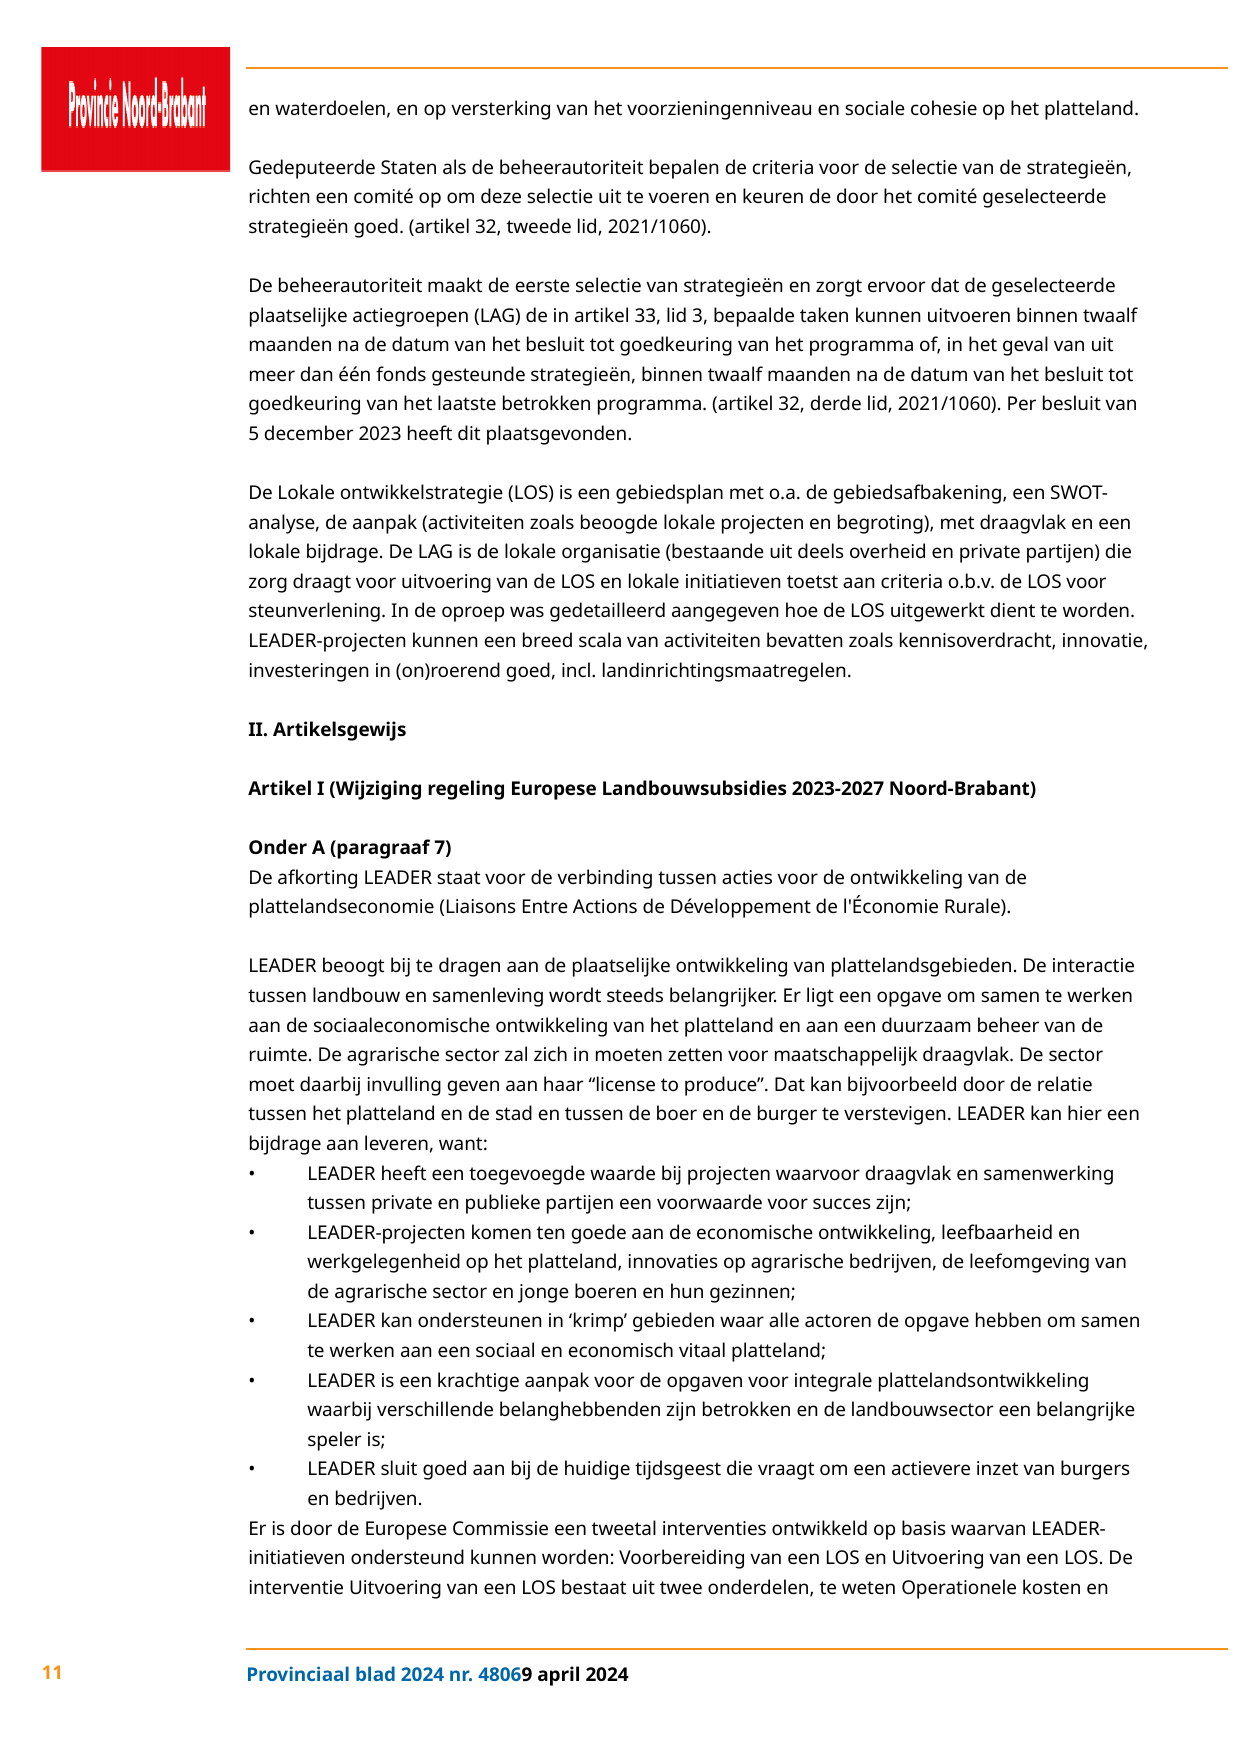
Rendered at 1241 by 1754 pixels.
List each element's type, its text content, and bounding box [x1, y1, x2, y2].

text De afkorting LEADER staat voor de verbinding tussen acties voor de ontwikkeling van de plattelandseconomie (Liaisons Entre Actions de Développement de l'Économie Rurale). [248, 864, 1152, 919]
text Artikel I (Wijziging regeling Europese Landbouwsubsidies 2023-2027 Noord-Brabant) [248, 775, 1152, 801]
text LEADER beoogt bij te dragen aan de plaatselijke ontwikkeling van plattelandsgebieden. De interactie tussen landbouw en samenleving wordt steeds belangrijker. Er ligt een opgave om samen te werken aan de sociaaleconomische ontwikkeling van het platteland en aan een duurzaam beheer van de ruimte. De agrarische sector zal zich in moeten zetten voor maatschappelijk draagvlak. De sector moet daarbij invulling geven aan haar “license to produce”. Dat kan bijvoorbeeld door de relatie tussen het platteland en de stad en tussen de boer en de burger te verstevigen. LEADER kan hier een bijdrage aan leveren, want: [248, 953, 1152, 1156]
list LEADER is een krachtige aanpak voor de opgaven voor integrale plattelandsontwikkeling waarbij verschillende belanghebbenden zijn betrokken en de landbouwsector een belangrijke speler is; [248, 1367, 1152, 1452]
text Gedeputeerde Staten als de beheerautoriteit bepalen de criteria voor de selectie van de strategieën, richten een comité op om deze selectie uit te voeren en keuren de door het comité geselecteerde strategieën goed. (artikel 32, tweede lid, 2021/1060). [248, 154, 1152, 239]
text II. Artikelsgewijs [248, 716, 1152, 742]
list LEADER-projecten komen ten goede aan de economische ontwikkeling, leefbaarheid en werkgelegenheid op het platteland, innovaties op agrarische bedrijven, de leefomgeving van de agrarische sector en jonge boeren en hun gezinnen; [248, 1219, 1152, 1304]
text Onder A (paragraaf 7) [248, 834, 1152, 860]
list LEADER heeft een toegevoegde waarde bij projecten waarvoor draagvlak en samenwerking tussen private en publieke partijen een voorwaarde voor succes zijn; [248, 1160, 1152, 1215]
text De Lokale ontwikkelstrategie (LOS) is een gebiedsplan met o.a. de gebiedsafbakening, een SWOT-analyse, de aanpak (activiteiten zoals beoogde lokale projecten en begroting), met draagvlak en een lokale bijdrage. De LAG is de lokale organisatie (bestaande uit deels overheid en private partijen) die zorg draagt voor uitvoering van de LOS en lokale initiatieven toetst aan criteria o.b.v. de LOS voor steunverlening. In de oproep was gedetailleerd aangegeven hoe de LOS uitgewerkt dient te worden. LEADER-projecten kunnen een breed scala van activiteiten bevatten zoals kennisoverdracht, innovatie, investeringen in (on)roerend goed, incl. landinrichtingsmaatregelen. [248, 479, 1152, 683]
text Er is door de Europese Commissie een tweetal interventies ontwikkeld op basis waarvan LEADER-initiatieven ondersteund kunnen worden: Voorbereiding van een LOS en Uitvoering van een LOS. De interventie Uitvoering van een LOS bestaat uit twee onderdelen, te weten Operationele kosten en [248, 1515, 1152, 1600]
text en waterdoelen, en op versterking van het voorzieningenniveau en sociale cohesie op het platteland. [248, 95, 1152, 121]
picture [41, 47, 231, 172]
text De beheerautoriteit maakt de eerste selectie van strategieën en zorgt ervoor dat de geselecteerde plaatselijke actiegroepen (LAG) de in artikel 33, lid 3, bepaalde taken kunnen uitvoeren binnen twaalf maanden na de datum van het besluit tot goedkeuring van het programma of, in het geval van uit meer dan één fonds gesteunde strategieën, binnen twaalf maanden na de datum van het besluit tot goedkeuring van het laatste betrokken programma. (artikel 32, derde lid, 2021/1060). Per besluit van 5 december 2023 heeft dit plaatsgevonden. [248, 272, 1152, 446]
list LEADER kan ondersteunen in ‘krimp’ gebieden waar alle actoren de opgave hebben om samen te werken aan een sociaal en economisch vitaal platteland; [248, 1308, 1152, 1363]
list LEADER sluit goed aan bij de huidige tijdsgeest die vraagt om een actievere inzet van burgers en bedrijven. [248, 1456, 1152, 1511]
